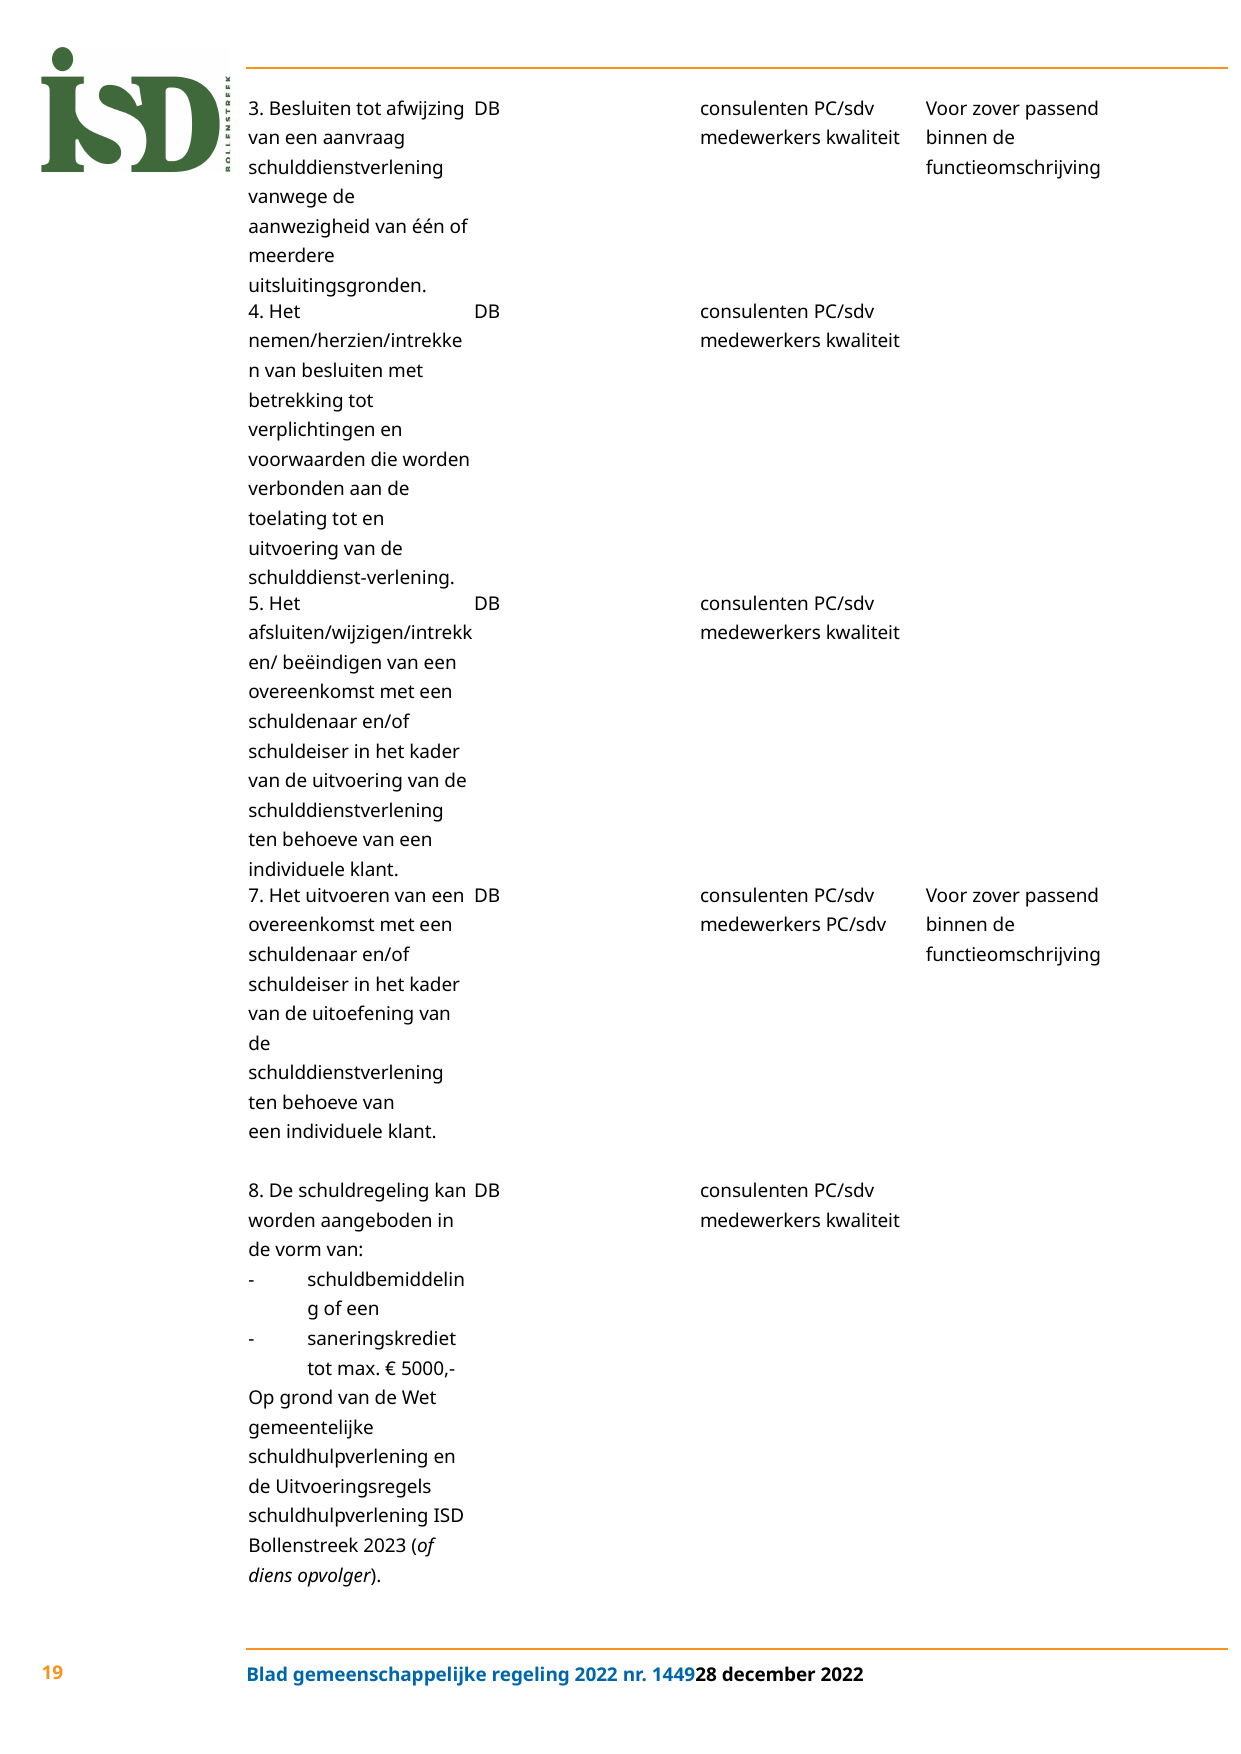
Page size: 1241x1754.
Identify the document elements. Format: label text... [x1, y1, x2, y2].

table_cell Voor zover passend binnen de functieomschrijving [926, 882, 1152, 1144]
table_cell 5. Het afsluiten/wijzigen/intrekken/ beëindigen van een overeenkomst met een schuldenaar en/of schuldeiser in het kader van de uitvoering van de schulddienstverlening ten behoeve van een individuele klant. [248, 590, 474, 882]
table_cell [926, 590, 1152, 882]
table_cell DB [474, 882, 700, 1144]
table_header consulenten PC/sdv medewerkers kwaliteit [700, 1177, 926, 1588]
table_cell 7. Het uitvoeren van een overeenkomst met een schuldenaar en/of schuldeiser in het kader van de uitoefening van de schulddienstverlening ten behoeve van een individuele klant. [248, 882, 474, 1144]
table_header 8. De schuldregeling kan worden aangeboden in de vorm van: schuldbemiddeling of een saneringskrediet tot max. € 5000,- Op grond van de Wet gemeentelijke schuldhulpverlening en de Uitvoeringsregels schuldhulpverlening ISD Bollenstreek 2023 (of diens opvolger). [248, 1177, 474, 1588]
table_cell 4. Het nemen/herzien/intrekken van besluiten met betrekking tot verplichtingen en voorwaarden die worden verbonden aan de toelating tot en uitvoering van de schulddienst-verlening. [248, 298, 474, 590]
table_cell consulenten PC/sdv medewerkers kwaliteit [700, 95, 926, 298]
table_cell [926, 298, 1152, 590]
table_header [926, 1177, 1152, 1588]
table_cell DB [474, 590, 700, 882]
table_cell 3. Besluiten tot afwijzing van een aanvraag schulddienstverlening vanwege de aanwezigheid van één of meerdere uitsluitingsgronden. [248, 95, 474, 298]
table_cell DB [474, 95, 700, 298]
table_cell Voor zover passend binnen de functieomschrijving [926, 95, 1152, 298]
table_header DB [474, 1177, 700, 1588]
table_cell consulenten PC/sdv medewerkers PC/sdv [700, 882, 926, 1144]
table_cell consulenten PC/sdv medewerkers kwaliteit [700, 590, 926, 882]
picture [41, 47, 231, 172]
table_cell consulenten PC/sdv medewerkers kwaliteit [700, 298, 926, 590]
table_cell DB [474, 298, 700, 590]
